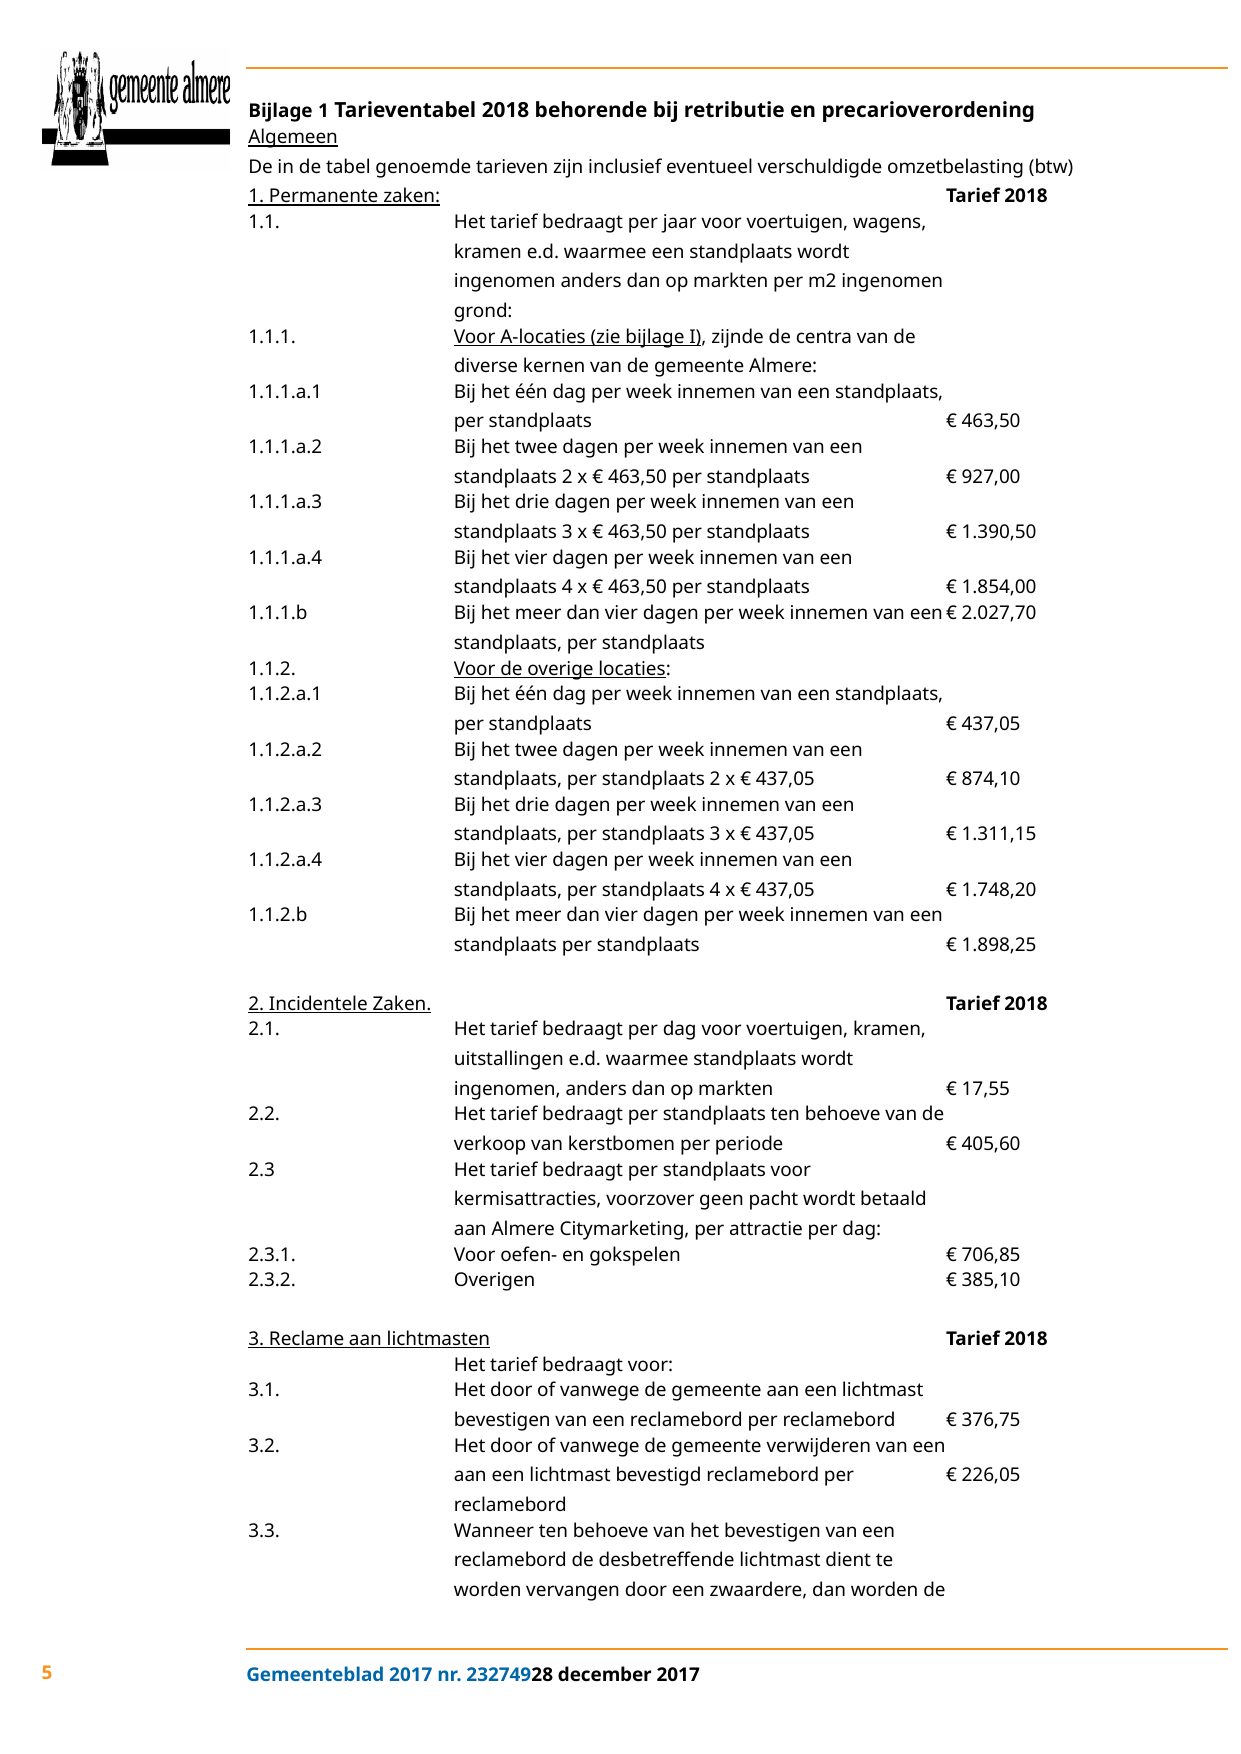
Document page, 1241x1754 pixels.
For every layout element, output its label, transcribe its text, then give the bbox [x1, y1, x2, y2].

table_cell [946, 1517, 1152, 1602]
table_cell Het tarief bedraagt per jaar voor voertuigen, wagens, kramen e.d. waarmee een standplaats wordt ingenomen anders dan op markten per m2 ingenomen grond: [454, 208, 946, 323]
table_cell 1.1.1.a.3 [248, 489, 454, 544]
table_cell € 405,60 [946, 1101, 1152, 1156]
table_cell € 376,75 [946, 1377, 1152, 1432]
table_cell [946, 1351, 1152, 1377]
table_cell € 463,50 [946, 378, 1152, 433]
table_cell [248, 1351, 454, 1377]
table_cell Bij het drie dagen per week innemen van een standplaats 3 x € 463,50 per standplaats [454, 489, 946, 544]
table_cell € 1.390,50 [946, 489, 1152, 544]
table_cell Bij het meer dan vier dagen per week innemen van een standplaats per standplaats [454, 902, 946, 957]
table_cell 1.1.2. [248, 655, 454, 680]
table_cell Het tarief bedraagt per standplaats voor kermisattracties, voorzover geen pacht wordt betaald aan Almere Citymarketing, per attractie per dag: [454, 1156, 946, 1241]
table_cell Bij het vier dagen per week innemen van een standplaats 4 x € 463,50 per standplaats [454, 544, 946, 599]
table_cell Wanneer ten behoeve van het bevestigen van een reclamebord de desbetreffende lichtmast dient te worden vervangen door een zwaardere, dan worden de [454, 1517, 946, 1602]
table_cell € 1.311,15 [946, 791, 1152, 846]
table_cell 1.1.1.a.2 [248, 434, 454, 489]
table_cell € 1.898,25 [946, 902, 1152, 957]
table_cell € 385,10 [946, 1266, 1152, 1292]
table_header Tarief 2018 [946, 990, 1152, 1016]
table_cell 1.1.1.a.1 [248, 378, 454, 433]
table_cell 1.1.2.a.3 [248, 791, 454, 846]
table_cell 2.3.1. [248, 1241, 454, 1266]
table_cell 1.1.2.a.1 [248, 680, 454, 736]
table_cell Het door of vanwege de gemeente aan een lichtmast bevestigen van een reclamebord per reclamebord [454, 1377, 946, 1432]
table_cell 1.1.2.b [248, 902, 454, 957]
table_cell [946, 655, 1152, 680]
table_cell 2.3 [248, 1156, 454, 1241]
table_header 3. Reclame aan lichtmasten [248, 1325, 946, 1351]
table_cell € 927,00 [946, 434, 1152, 489]
table_cell 1.1.2.a.4 [248, 846, 454, 902]
table_cell € 226,05 [946, 1432, 1152, 1517]
table_cell 2.1. [248, 1016, 454, 1101]
table_cell Voor oefen- en gokspelen [454, 1241, 946, 1266]
table_cell [946, 323, 1152, 378]
table_cell 2.3.2. [248, 1266, 454, 1292]
table_cell 1.1.1.b [248, 599, 454, 655]
table_cell 2.2. [248, 1101, 454, 1156]
table_cell Bij het één dag per week innemen van een standplaats, per standplaats [454, 378, 946, 433]
table_cell € 1.748,20 [946, 846, 1152, 902]
picture [41, 47, 231, 172]
table_cell € 437,05 [946, 680, 1152, 736]
text De in de tabel genoemde tarieven zijn inclusief eventueel verschuldigde omzetbelasting (btw) [248, 153, 1152, 179]
table_cell 1.1.1.a.4 [248, 544, 454, 599]
table_header 2. Incidentele Zaken. [248, 990, 946, 1016]
table_cell Overigen [454, 1266, 946, 1292]
table_cell € 2.027,70 [946, 599, 1152, 655]
table_cell Bij het twee dagen per week innemen van een standplaats 2 x € 463,50 per standplaats [454, 434, 946, 489]
table_cell 1.1.1. [248, 323, 454, 378]
table_header Tarief 2018 [946, 1325, 1152, 1351]
table_cell € 874,10 [946, 736, 1152, 791]
table_cell 3.1. [248, 1377, 454, 1432]
table_cell 3.3. [248, 1517, 454, 1602]
table_cell 3.2. [248, 1432, 454, 1517]
table_cell € 1.854,00 [946, 544, 1152, 599]
text Bijlage 1 Tarieventabel 2018 behorende bij retributie en precarioverordening [248, 95, 1152, 123]
table_cell 1.1. [248, 208, 454, 323]
table_cell Bij het drie dagen per week innemen van een standplaats, per standplaats 3 x € 437,05 [454, 791, 946, 846]
table_cell Voor de overige locaties: [454, 655, 946, 680]
table_cell Het tarief bedraagt per dag voor voertuigen, kramen, uitstallingen e.d. waarmee standplaats wordt ingenomen, anders dan op markten [454, 1016, 946, 1101]
table_cell Bij het meer dan vier dagen per week innemen van een standplaats, per standplaats [454, 599, 946, 655]
table_header Tarief 2018 [946, 183, 1152, 208]
table_cell Het door of vanwege de gemeente verwijderen van een aan een lichtmast bevestigd reclamebord per reclamebord [454, 1432, 946, 1517]
table_cell [946, 1156, 1152, 1241]
table_cell Bij het één dag per week innemen van een standplaats, per standplaats [454, 680, 946, 736]
table_cell Het tarief bedraagt voor: [454, 1351, 946, 1377]
table_cell € 17,55 [946, 1016, 1152, 1101]
table_cell € 706,85 [946, 1241, 1152, 1266]
table_cell Bij het twee dagen per week innemen van een standplaats, per standplaats 2 x € 437,05 [454, 736, 946, 791]
text Algemeen [248, 123, 1152, 149]
table_cell [946, 208, 1152, 323]
table_cell Voor A-locaties (zie bijlage I), zijnde de centra van de diverse kernen van de gemeente Almere: [454, 323, 946, 378]
table_cell Het tarief bedraagt per standplaats ten behoeve van de verkoop van kerstbomen per periode [454, 1101, 946, 1156]
table_cell Bij het vier dagen per week innemen van een standplaats, per standplaats 4 x € 437,05 [454, 846, 946, 902]
table_cell 1.1.2.a.2 [248, 736, 454, 791]
table_header 1. Permanente zaken: [248, 183, 946, 208]
